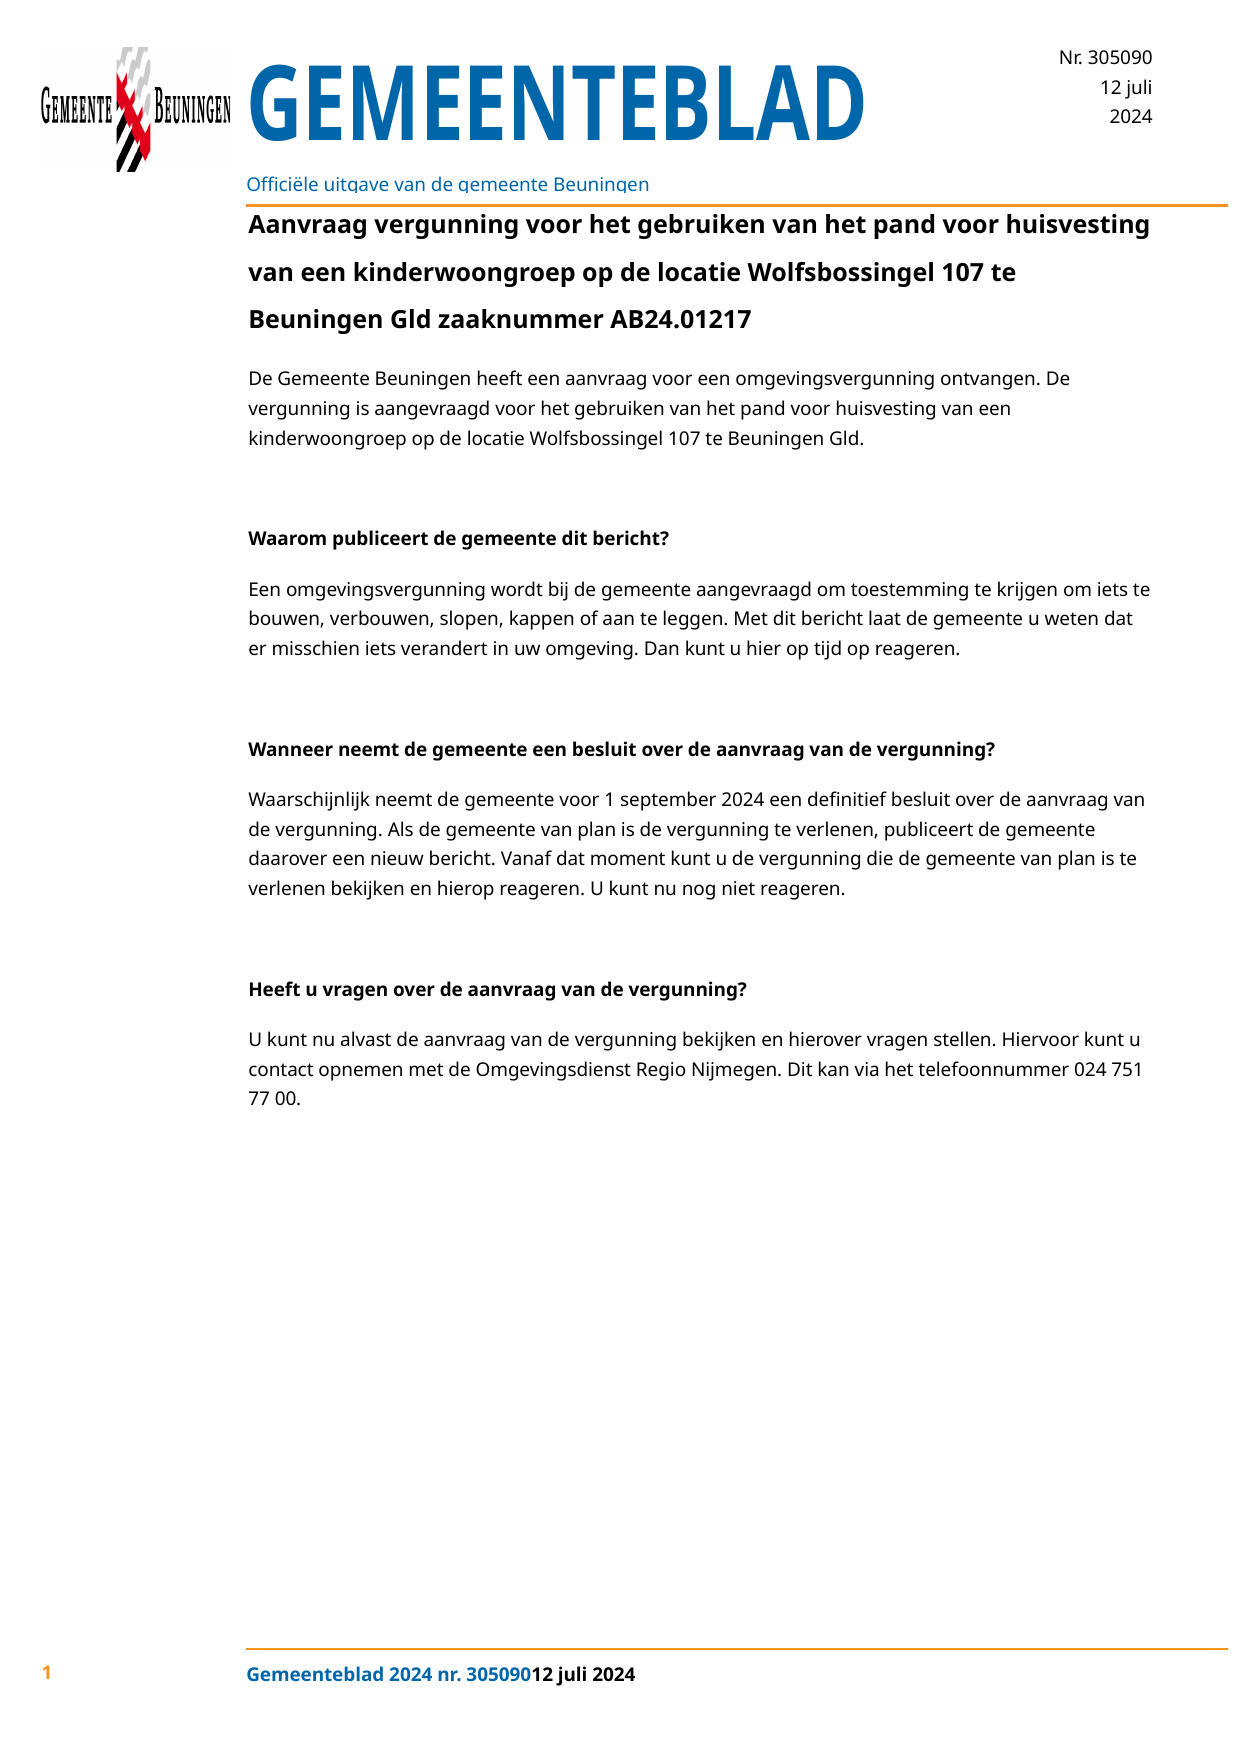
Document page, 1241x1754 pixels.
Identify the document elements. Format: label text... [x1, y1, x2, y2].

text Wanneer neemt de gemeente een besluit over de aanvraag van de vergunning? [248, 736, 1152, 762]
text Aanvraag vergunning voor het gebruiken van het pand voor huisvesting van een kinderwoongroep op de locatie Wolfsbossingel 107 te Beuningen Gld zaaknummer AB24.01217 [248, 207, 1152, 336]
picture [41, 47, 231, 172]
text Een omgevingsvergunning wordt bij de gemeente aangevraagd om toestemming te krijgen om iets te bouwen, verbouwen, slopen, kappen of aan te leggen. Met dit bericht laat de gemeente u weten dat er misschien iets verandert in uw omgeving. Dan kunt u hier op tijd op reageren. [248, 576, 1152, 661]
text Waarschijnlijk neemt de gemeente voor 1 september 2024 een definitief besluit over de aanvraag van de vergunning. Als de gemeente van plan is de vergunning te verlenen, publiceert de gemeente daarover een nieuw bericht. Vanaf dat moment kunt u de vergunning die de gemeente van plan is te verlenen bekijken en hierop reageren. U kunt nu nog niet reageren. [248, 786, 1152, 901]
text Heeft u vragen over de aanvraag van de vergunning? [248, 976, 1152, 1002]
text Waarom publiceert de gemeente dit bericht? [248, 526, 1152, 551]
text De Gemeente Beuningen heeft een aanvraag voor een omgevingsvergunning ontvangen. De vergunning is aangevraagd voor het gebruiken van het pand voor huisvesting van een kinderwoongroep op de locatie Wolfsbossingel 107 te Beuningen Gld. [248, 366, 1152, 450]
text U kunt nu alvast de aanvraag van de vergunning bekijken en hierover vragen stellen. Hiervoor kunt u contact opnemen met de Omgevingsdienst Regio Nijmegen. Dit kan via het telefoonnummer 024 751 77 00. [248, 1026, 1152, 1111]
